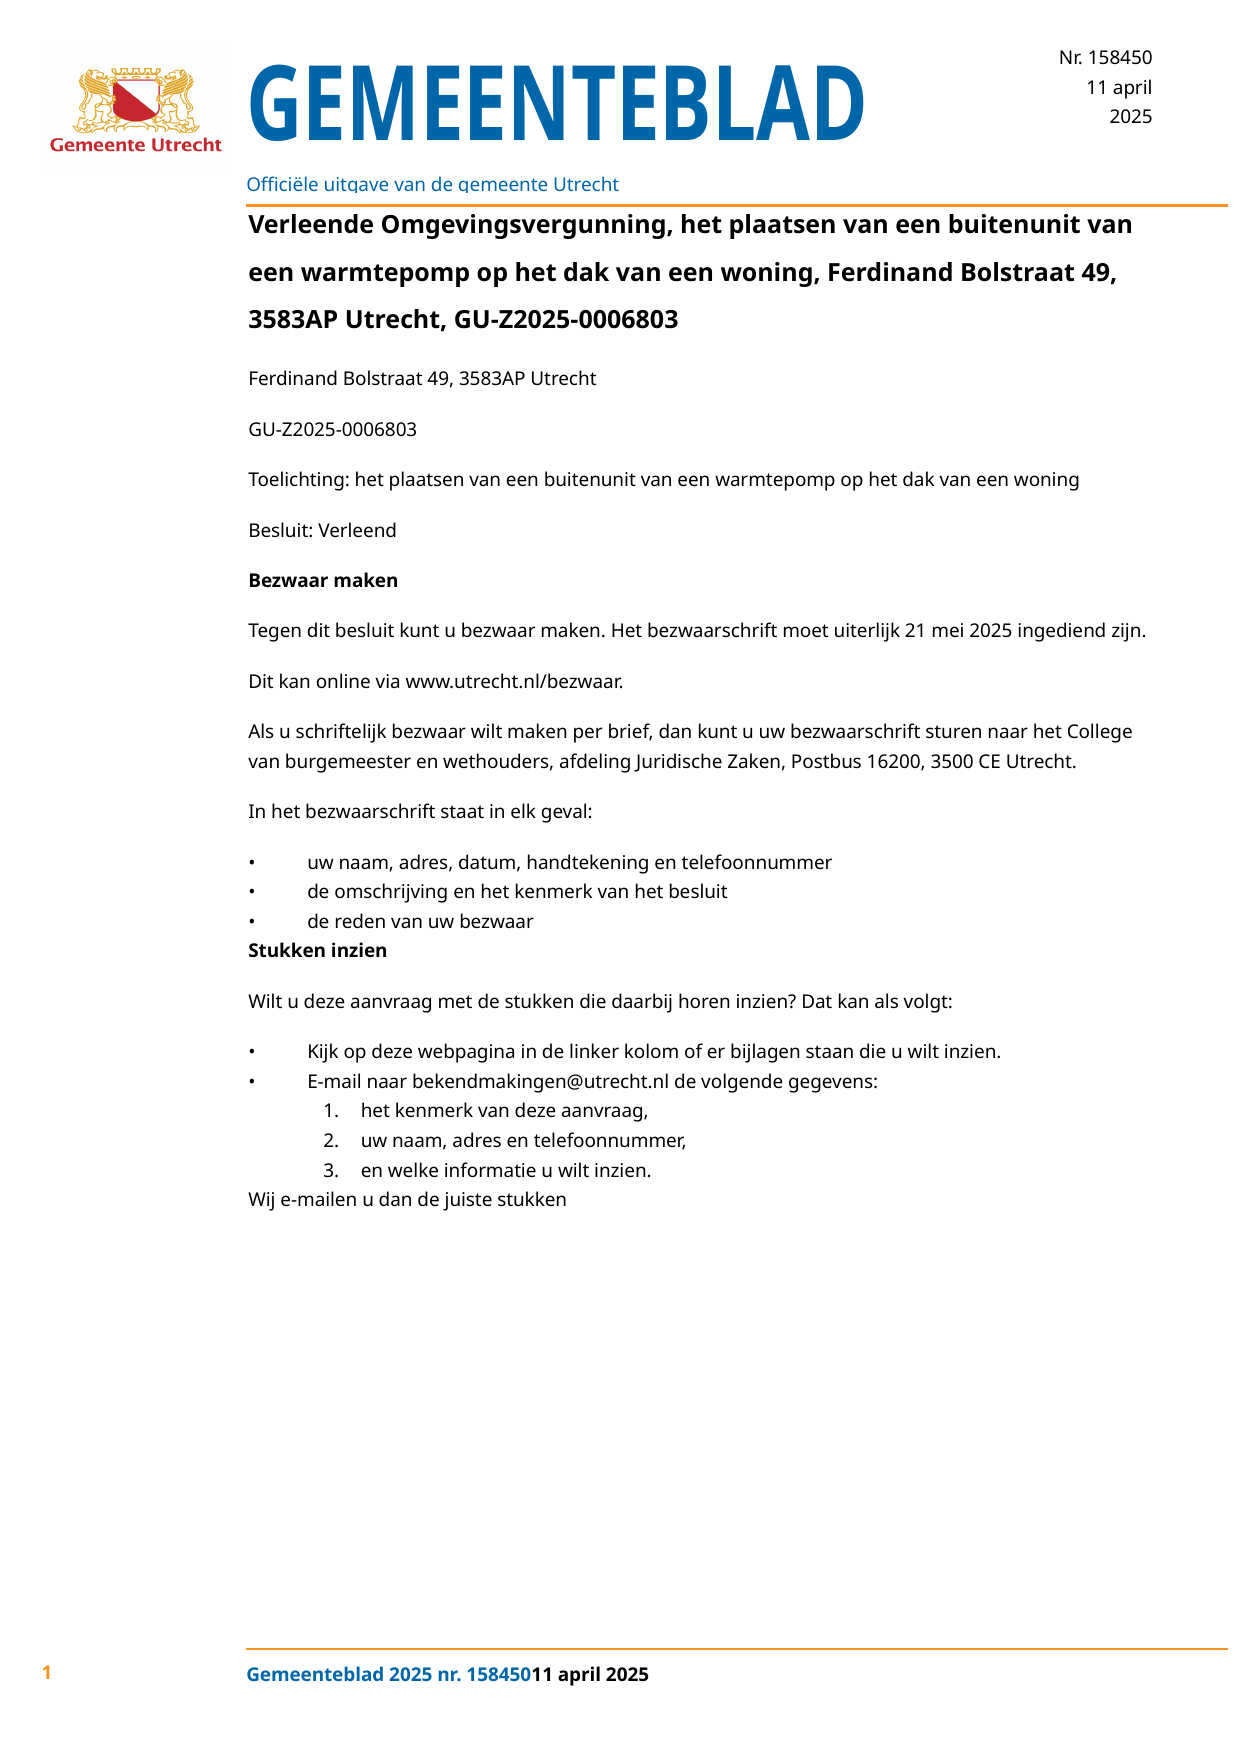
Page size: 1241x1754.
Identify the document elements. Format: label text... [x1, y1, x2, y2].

text GU-Z2025-0006803 [248, 416, 1152, 442]
list E-mail naar bekendmakingen@utrecht.nl de volgende gegevens: [248, 1068, 1152, 1094]
text In het bezwaarschrift staat in elk geval: [248, 798, 1152, 824]
list uw naam, adres, datum, handtekening en telefoonnummer [248, 849, 1152, 874]
list en welke informatie u wilt inzien. [323, 1157, 1152, 1182]
text Wij e-mailen u dan de juiste stukken [248, 1186, 1152, 1212]
list de omschrijving en het kenmerk van het besluit [248, 878, 1152, 904]
text Verleende Omgevingsvergunning, het plaatsen van een buitenunit van een warmtepomp op het dak van een woning, Ferdinand Bolstraat 49, 3583AP Utrecht, GU-Z2025-0006803 [248, 207, 1152, 336]
text Dit kan online via www.utrecht.nl/bezwaar. [248, 668, 1152, 694]
text Ferdinand Bolstraat 49, 3583AP Utrecht [248, 366, 1152, 391]
text Als u schriftelijk bezwaar wilt maken per brief, dan kunt u uw bezwaarschrift sturen naar het College van burgemeester en wethouders, afdeling Juridische Zaken, Postbus 16200, 3500 CE Utrecht. [248, 718, 1152, 774]
text Tegen dit besluit kunt u bezwaar maken. Het bezwaarschrift moet uiterlijk 21 mei 2025 ingediend zijn. [248, 618, 1152, 643]
text Stukken inzien [248, 938, 1152, 963]
text Besluit: Verleend [248, 517, 1152, 542]
picture [41, 47, 231, 172]
list Kijk op deze webpagina in de linker kolom of er bijlagen staan die u wilt inzien. [248, 1038, 1152, 1064]
text Toelichting: het plaatsen van een buitenunit van een warmtepomp op het dak van een woning [248, 466, 1152, 492]
list het kenmerk van deze aanvraag, [323, 1098, 1152, 1123]
list de reden van uw bezwaar [248, 908, 1152, 934]
text Bezwaar maken [248, 567, 1152, 593]
text Wilt u deze aanvraag met de stukken die daarbij horen inzien? Dat kan als volgt: [248, 988, 1152, 1014]
list uw naam, adres en telefoonnummer, [323, 1127, 1152, 1153]
